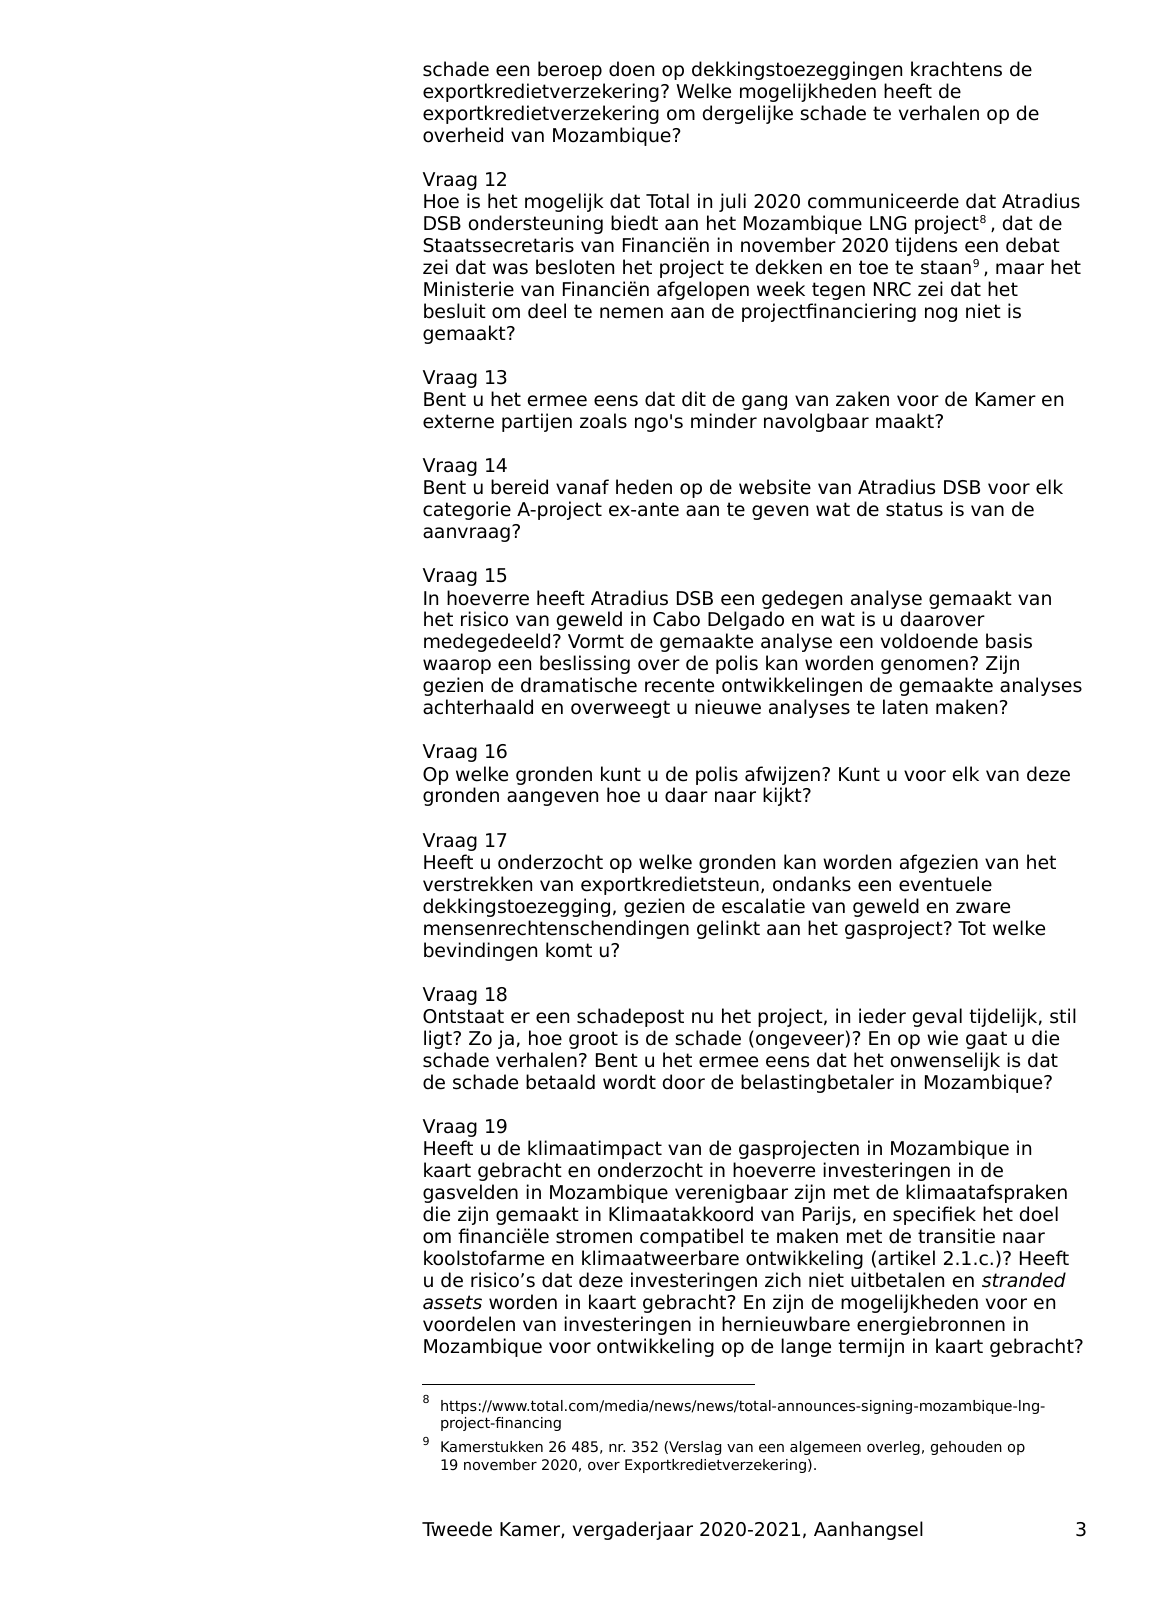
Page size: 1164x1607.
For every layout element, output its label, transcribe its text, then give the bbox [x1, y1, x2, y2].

text Vraag 15 [422, 565, 1087, 587]
text Hoe is het mogelijk dat Total in juli 2020 communiceerde dat Atradius DSB ondersteuning biedt aan het Mozambique LNG project, dat de Staatssecretaris van Financiën in november 2020 tijdens een debat zei dat was besloten het project te dekken en toe te staan, maar het Ministerie van Financiën afgelopen week tegen NRC zei dat het besluit om deel te nemen aan de projectfinanciering nog niet is gemaakt? [422, 191, 1087, 345]
text schade een beroep doen op dekkingstoezeggingen krachtens de exportkredietverzekering? Welke mogelijkheden heeft de exportkredietverzekering om dergelijke schade te verhalen op de overheid van Mozambique? [422, 59, 1087, 147]
text Vraag 13 [422, 367, 1087, 389]
text Vraag 17 [422, 829, 1087, 852]
text Bent u het ermee eens dat dit de gang van zaken voor de Kamer en externe partijen zoals ngo's minder navolgbaar maakt? [422, 389, 1087, 433]
text Vraag 16 [422, 741, 1087, 763]
text Vraag 18 [422, 984, 1087, 1006]
text Heeft u de klimaatimpact van de gasprojecten in Mozambique in kaart gebracht en onderzocht in hoeverre investeringen in de gasvelden in Mozambique verenigbaar zijn met de klimaatafspraken die zijn gemaakt in Klimaatakkoord van Parijs, en specifiek het doel om financiële stromen compatibel te maken met de transitie naar koolstofarme en klimaatweerbare ontwikkeling (artikel 2.1.c.)? Heeft u de risico’s dat deze investeringen zich niet uitbetalen en stranded assets worden in kaart gebracht? En zijn de mogelijkheden voor en voordelen van investeringen in hernieuwbare energiebronnen in Mozambique voor ontwikkeling op de lange termijn in kaart gebracht? [422, 1138, 1087, 1357]
text Vraag 14 [422, 455, 1087, 477]
text Heeft u onderzocht op welke gronden kan worden afgezien van het verstrekken van exportkredietsteun, ondanks een eventuele dekkingstoezegging, gezien de escalatie van geweld en zware mensenrechtenschendingen gelinkt aan het gasproject? Tot welke bevindingen komt u? [422, 852, 1087, 961]
text Vraag 19 [422, 1116, 1087, 1138]
text Bent u bereid vanaf heden op de website van Atradius DSB voor elk categorie A-project ex-ante aan te geven wat de status is van de aanvraag? [422, 477, 1087, 543]
text Op welke gronden kunt u de polis afwijzen? Kunt u voor elk van deze gronden aangeven hoe u daar naar kijkt? [422, 763, 1087, 807]
text Vraag 12 [422, 169, 1087, 191]
text Ontstaat er een schadepost nu het project, in ieder geval tijdelijk, stil ligt? Zo ja, hoe groot is de schade (ongeveer)? En op wie gaat u die schade verhalen? Bent u het ermee eens dat het onwenselijk is dat de schade betaald wordt door de belastingbetaler in Mozambique? [422, 1006, 1087, 1093]
text In hoeverre heeft Atradius DSB een gedegen analyse gemaakt van het risico van geweld in Cabo Delgado en wat is u daarover medegedeeld? Vormt de gemaakte analyse een voldoende basis waarop een beslissing over de polis kan worden genomen? Zijn gezien de dramatische recente ontwikkelingen de gemaakte analyses achterhaald en overweegt u nieuwe analyses te laten maken? [422, 587, 1087, 719]
text https://www.total.com/media/news/news/total-announces-signing-mozambique-lng-project-financing [422, 1393, 1087, 1432]
text Kamerstukken 26 485, nr. 352 (Verslag van een algemeen overleg, gehouden op 19 november 2020, over Exportkredietverzekering). [422, 1435, 1087, 1474]
